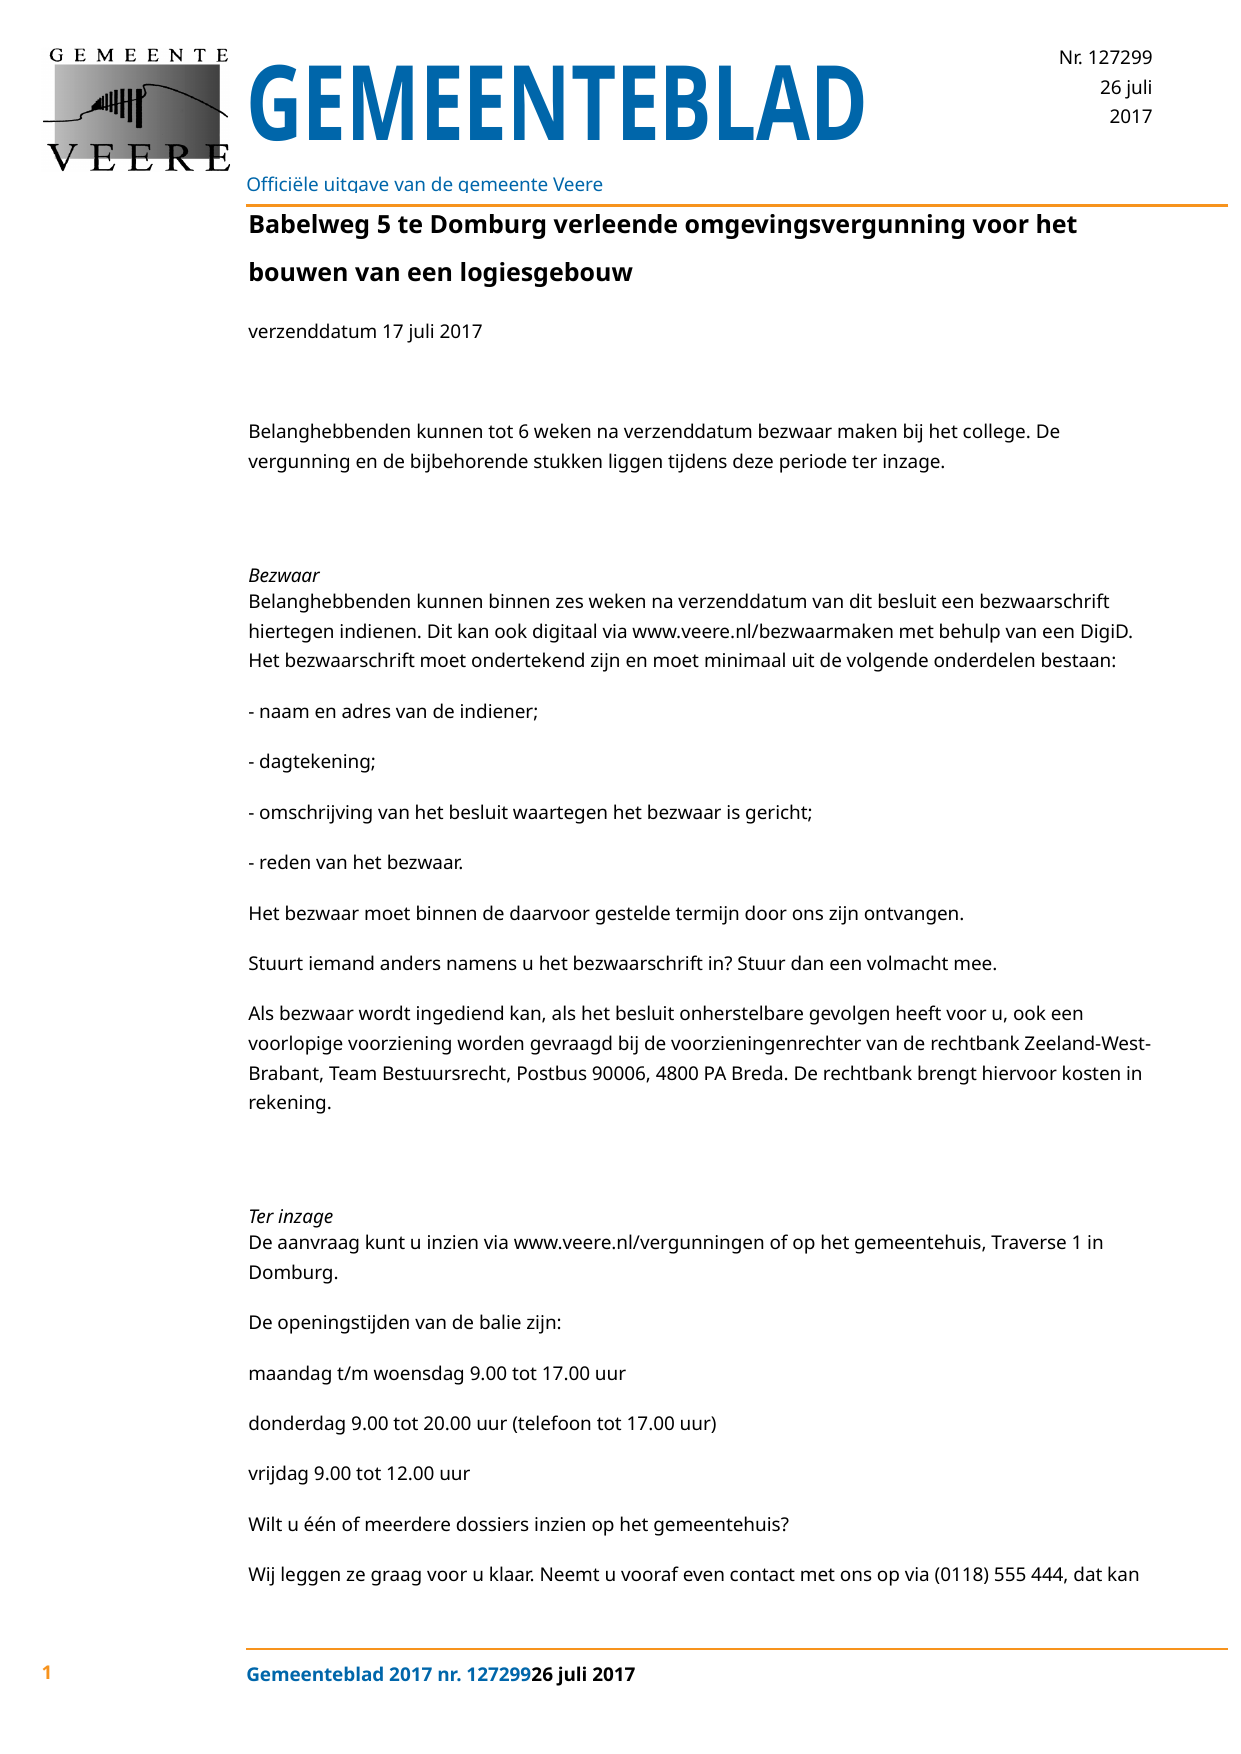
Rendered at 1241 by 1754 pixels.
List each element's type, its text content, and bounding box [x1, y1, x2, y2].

picture [41, 47, 231, 172]
text Het bezwaar moet binnen de daarvoor gestelde termijn door ons zijn ontvangen. [248, 900, 1152, 925]
text Als bezwaar wordt ingediend kan, als het besluit onherstelbare gevolgen heeft voor u, ook een voorlopige voorziening worden gevraagd bij de voorzieningenrechter van de rechtbank Zeeland-West-Brabant, Team Bestuursrecht, Postbus 90006, 4800 PA Breda. De rechtbank brengt hiervoor kosten in rekening. [248, 1001, 1152, 1115]
text - dagtekening; [248, 748, 1152, 774]
text De aanvraag kunt u inzien via www.veere.nl/vergunningen of op het gemeentehuis, Traverse 1 in Domburg. [248, 1229, 1152, 1285]
text verzenddatum 17 juli 2017 [248, 318, 1152, 344]
text Belanghebbenden kunnen binnen zes weken na verzenddatum van dit besluit een bezwaarschrift hiertegen indienen. Dit kan ook digitaal via www.veere.nl/bezwaarmaken met behulp van een DigiD. Het bezwaarschrift moet ondertekend zijn en moet minimaal uit de volgende onderdelen bestaan: [248, 588, 1152, 673]
text Bezwaar [248, 563, 1152, 588]
text vrijdag 9.00 tot 12.00 uur [248, 1461, 1152, 1486]
text - reden van het bezwaar. [248, 849, 1152, 875]
text Belanghebbenden kunnen tot 6 weken na verzenddatum bezwaar maken bij het college. De vergunning en de bijbehorende stukken liggen tijdens deze periode ter inzage. [248, 419, 1152, 474]
text De openingstijden van de balie zijn: [248, 1309, 1152, 1335]
text Babelweg 5 te Domburg verleende omgevingsvergunning voor het bouwen van een logiesgebouw [248, 207, 1152, 288]
text Ter inzage [248, 1204, 1152, 1229]
text maandag t/m woensdag 9.00 tot 17.00 uur [248, 1360, 1152, 1386]
text Wij leggen ze graag voor u klaar. Neemt u vooraf even contact met ons op via (0118) 555 444, dat kan [248, 1561, 1152, 1587]
text - naam en adres van de indiener; [248, 698, 1152, 724]
text - omschrijving van het besluit waartegen het bezwaar is gericht; [248, 799, 1152, 824]
text donderdag 9.00 tot 20.00 uur (telefoon tot 17.00 uur) [248, 1410, 1152, 1436]
text Stuurt iemand anders namens u het bezwaarschrift in? Stuur dan een volmacht mee. [248, 950, 1152, 976]
text Wilt u één of meerdere dossiers inzien op het gemeentehuis? [248, 1511, 1152, 1537]
